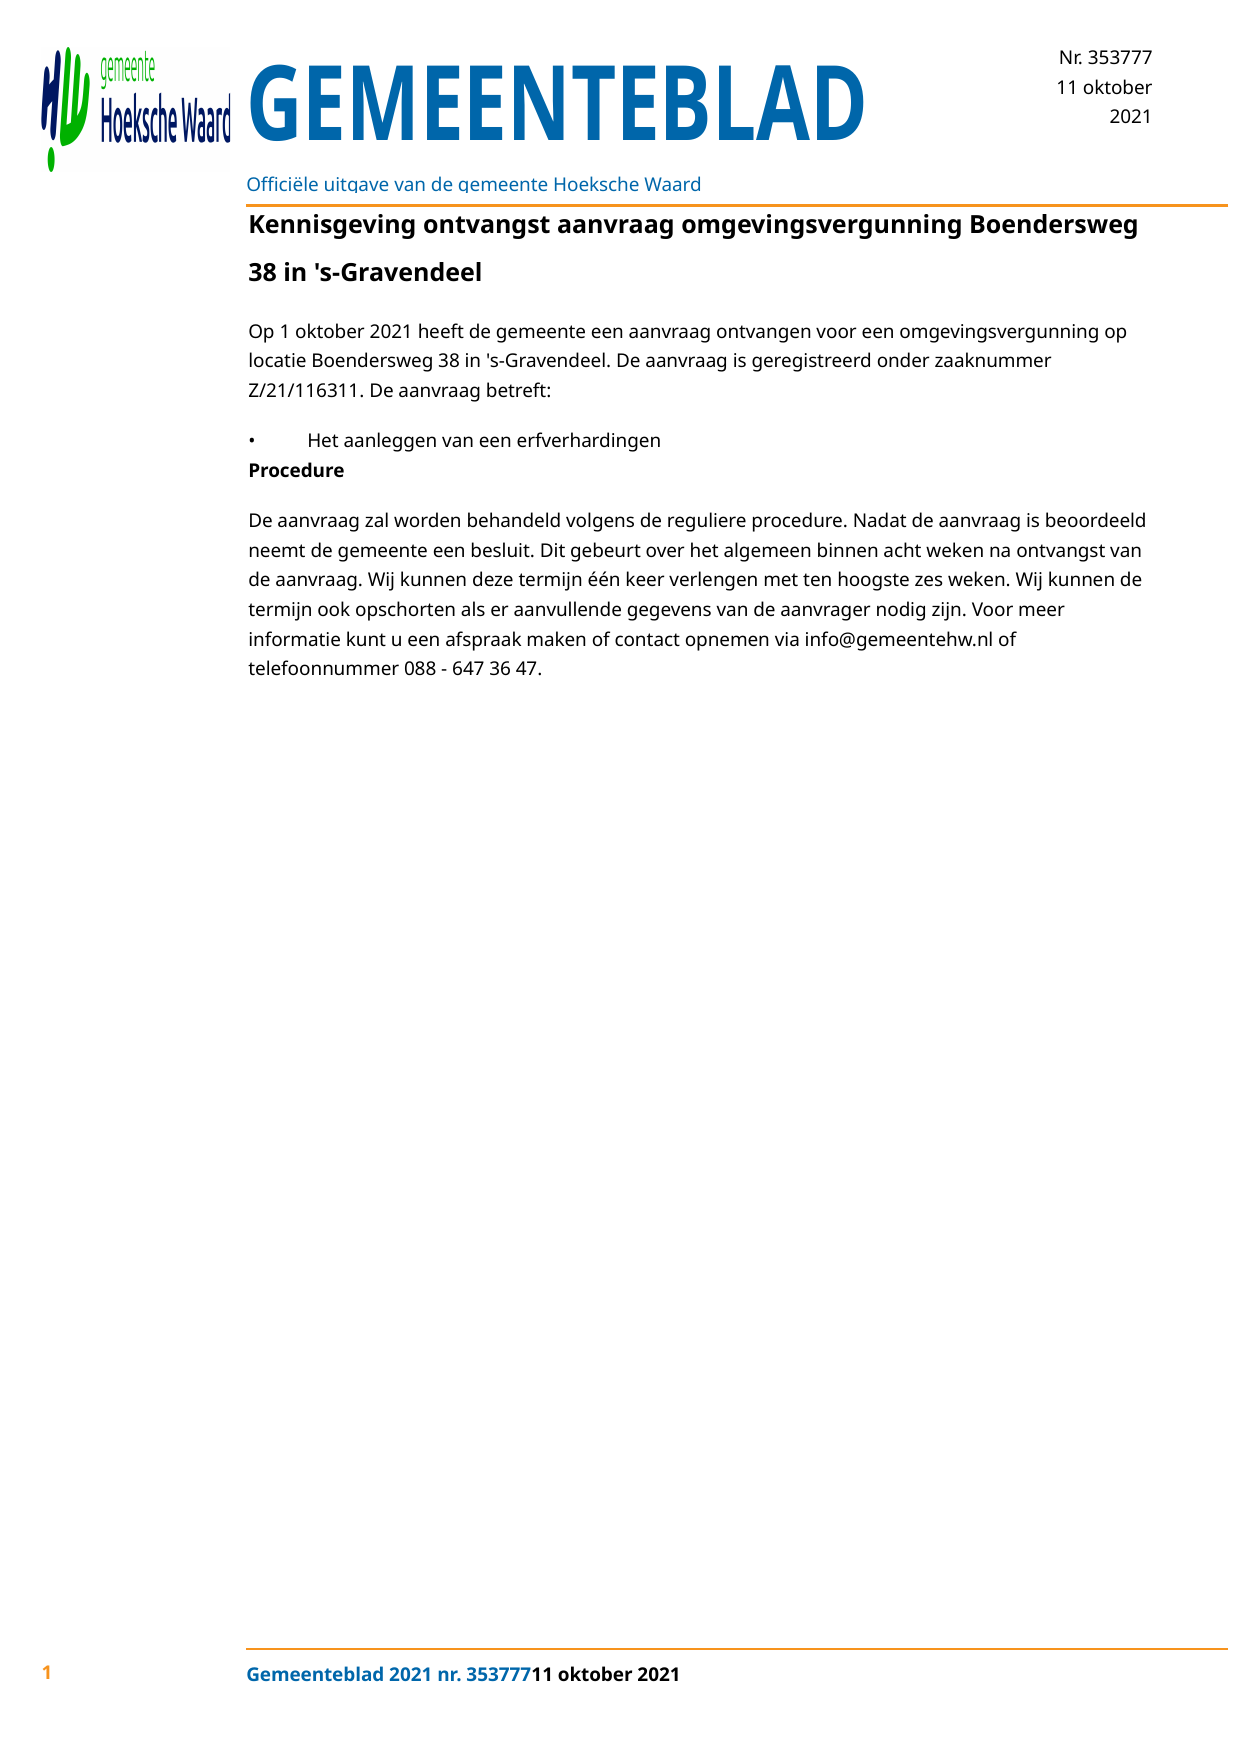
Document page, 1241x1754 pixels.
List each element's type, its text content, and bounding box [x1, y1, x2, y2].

list Het aanleggen van een erfverhardingen [248, 427, 1152, 453]
text Kennisgeving ontvangst aanvraag omgevingsvergunning Boendersweg 38 in 's-Gravendeel [248, 207, 1152, 288]
text Op 1 oktober 2021 heeft de gemeente een aanvraag ontvangen voor een omgevingsvergunning op locatie Boendersweg 38 in 's-Gravendeel. De aanvraag is geregistreerd onder zaaknummer Z/21/116311. De aanvraag betreft: [248, 318, 1152, 403]
text Procedure [248, 457, 1152, 483]
picture [41, 47, 231, 172]
text De aanvraag zal worden behandeld volgens de reguliere procedure. Nadat de aanvraag is beoordeeld neemt de gemeente een besluit. Dit gebeurt over het algemeen binnen acht weken na ontvangst van de aanvraag. Wij kunnen deze termijn één keer verlengen met ten hoogste zes weken. Wij kunnen de termijn ook opschorten als er aanvullende gegevens van de aanvrager nodig zijn. Voor meer informatie kunt u een afspraak maken of contact opnemen via info@gemeentehw.nl of telefoonnummer 088 - 647 36 47. [248, 507, 1152, 681]
